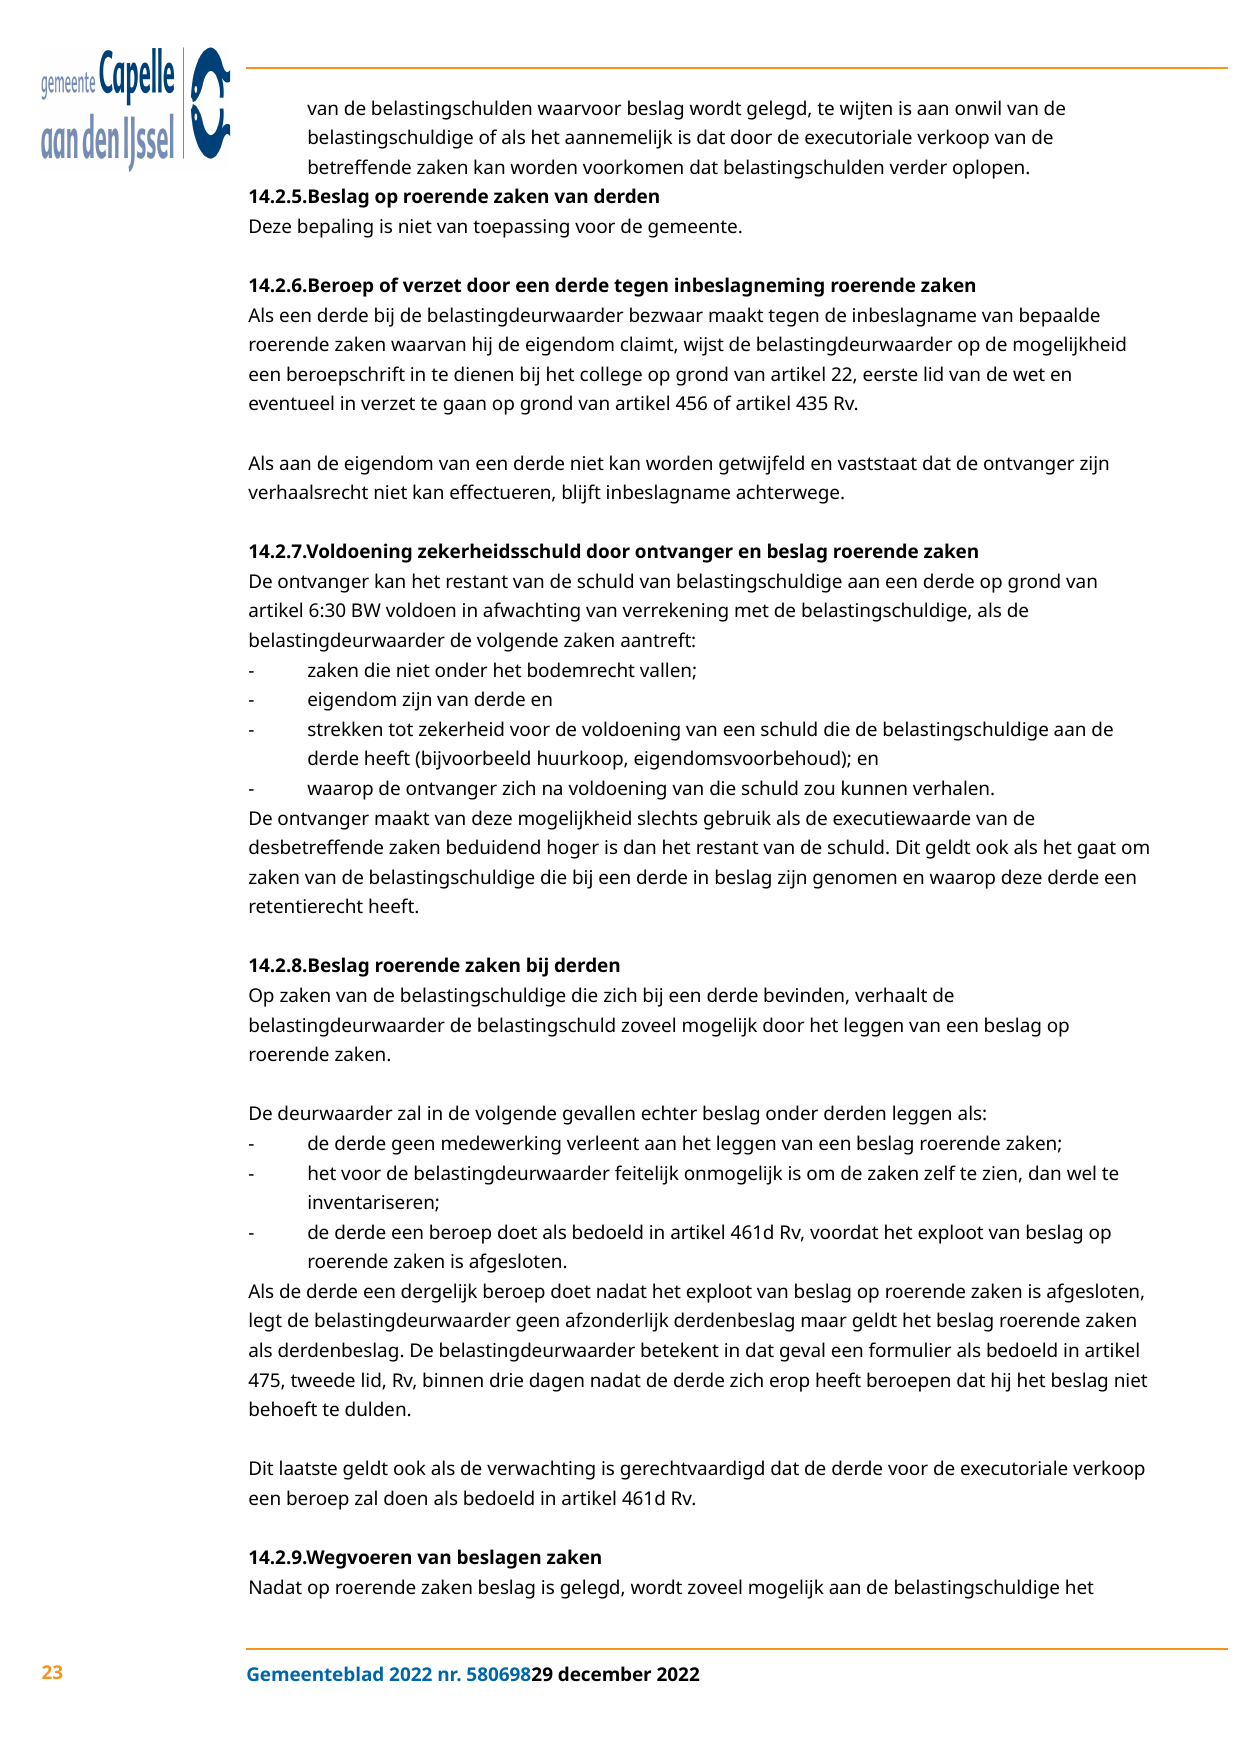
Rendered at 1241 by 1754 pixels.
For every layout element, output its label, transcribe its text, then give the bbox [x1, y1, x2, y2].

text De deurwaarder zal in de volgende gevallen echter beslag onder derden leggen als: [248, 1101, 1152, 1126]
text 14.2.9.Wegvoeren van beslagen zaken [248, 1544, 1152, 1570]
text Nadat op roerende zaken beslag is gelegd, wordt zoveel mogelijk aan de belastingschuldige het [248, 1574, 1152, 1600]
text Op zaken van de belastingschuldige die zich bij een derde bevinden, verhaalt de belastingdeurwaarder de belastingschuld zoveel mogelijk door het leggen van een beslag op roerende zaken. [248, 982, 1152, 1067]
list waarop de ontvanger zich na voldoening van die schuld zou kunnen verhalen. [248, 775, 1152, 801]
text Deze bepaling is niet van toepassing voor de gemeente. [248, 213, 1152, 239]
list de derde een beroep doet als bedoeld in artikel 461d Rv, voordat het exploot van beslag op roerende zaken is afgesloten. [248, 1219, 1152, 1274]
text 14.2.8.Beslag roerende zaken bij derden [248, 953, 1152, 978]
text 14.2.7.Voldoening zekerheidsschuld door ontvanger en beslag roerende zaken [248, 538, 1152, 564]
list eigendom zijn van derde en [248, 686, 1152, 712]
text Als een derde bij de belastingdeurwaarder bezwaar maakt tegen de inbeslagname van bepaalde roerende zaken waarvan hij de eigendom claimt, wijst de belastingdeurwaarder op de mogelijkheid een beroepschrift in te dienen bij het college op grond van artikel 22, eerste lid van de wet en eventueel in verzet te gaan op grond van artikel 456 of artikel 435 Rv. [248, 302, 1152, 416]
text De ontvanger maakt van deze mogelijkheid slechts gebruik als de executiewaarde van de desbetreffende zaken beduidend hoger is dan het restant van de schuld. Dit geldt ook als het gaat om zaken van de belastingschuldige die bij een derde in beslag zijn genomen en waarop deze derde een retentierecht heeft. [248, 805, 1152, 919]
picture [41, 47, 231, 172]
text De ontvanger kan het restant van de schuld van belastingschuldige aan een derde op grond van artikel 6:30 BW voldoen in afwachting van verrekening met de belastingschuldige, als de belastingdeurwaarder de volgende zaken aantreft: [248, 568, 1152, 653]
text Dit laatste geldt ook als de verwachting is gerechtvaardigd dat de derde voor de executoriale verkoop een beroep zal doen als bedoeld in artikel 461d Rv. [248, 1456, 1152, 1511]
list van de belastingschulden waarvoor beslag wordt gelegd, te wijten is aan onwil van de belastingschuldige of als het aannemelijk is dat door de executoriale verkoop van de betreffende zaken kan worden voorkomen dat belastingschulden verder oplopen. [248, 95, 1152, 180]
list de derde geen medewerking verleent aan het leggen van een beslag roerende zaken; [248, 1130, 1152, 1156]
text 14.2.6.Beroep of verzet door een derde tegen inbeslagneming roerende zaken [248, 272, 1152, 298]
text 14.2.5.Beslag op roerende zaken van derden [248, 183, 1152, 209]
text Als de derde een dergelijk beroep doet nadat het exploot van beslag op roerende zaken is afgesloten, legt de belastingdeurwaarder geen afzonderlijk derdenbeslag maar geldt het beslag roerende zaken als derdenbeslag. De belastingdeurwaarder betekent in dat geval een formulier als bedoeld in artikel 475, tweede lid, Rv, binnen drie dagen nadat de derde zich erop heeft beroepen dat hij het beslag niet behoeft te dulden. [248, 1278, 1152, 1422]
list strekken tot zekerheid voor de voldoening van een schuld die de belastingschuldige aan de derde heeft (bijvoorbeeld huurkoop, eigendomsvoorbehoud); en [248, 716, 1152, 771]
list het voor de belastingdeurwaarder feitelijk onmogelijk is om de zaken zelf te zien, dan wel te inventariseren; [248, 1160, 1152, 1215]
list zaken die niet onder het bodemrecht vallen; [248, 657, 1152, 683]
text Als aan de eigendom van een derde niet kan worden getwijfeld en vaststaat dat de ontvanger zijn verhaalsrecht niet kan effectueren, blijft inbeslagname achterwege. [248, 450, 1152, 505]
